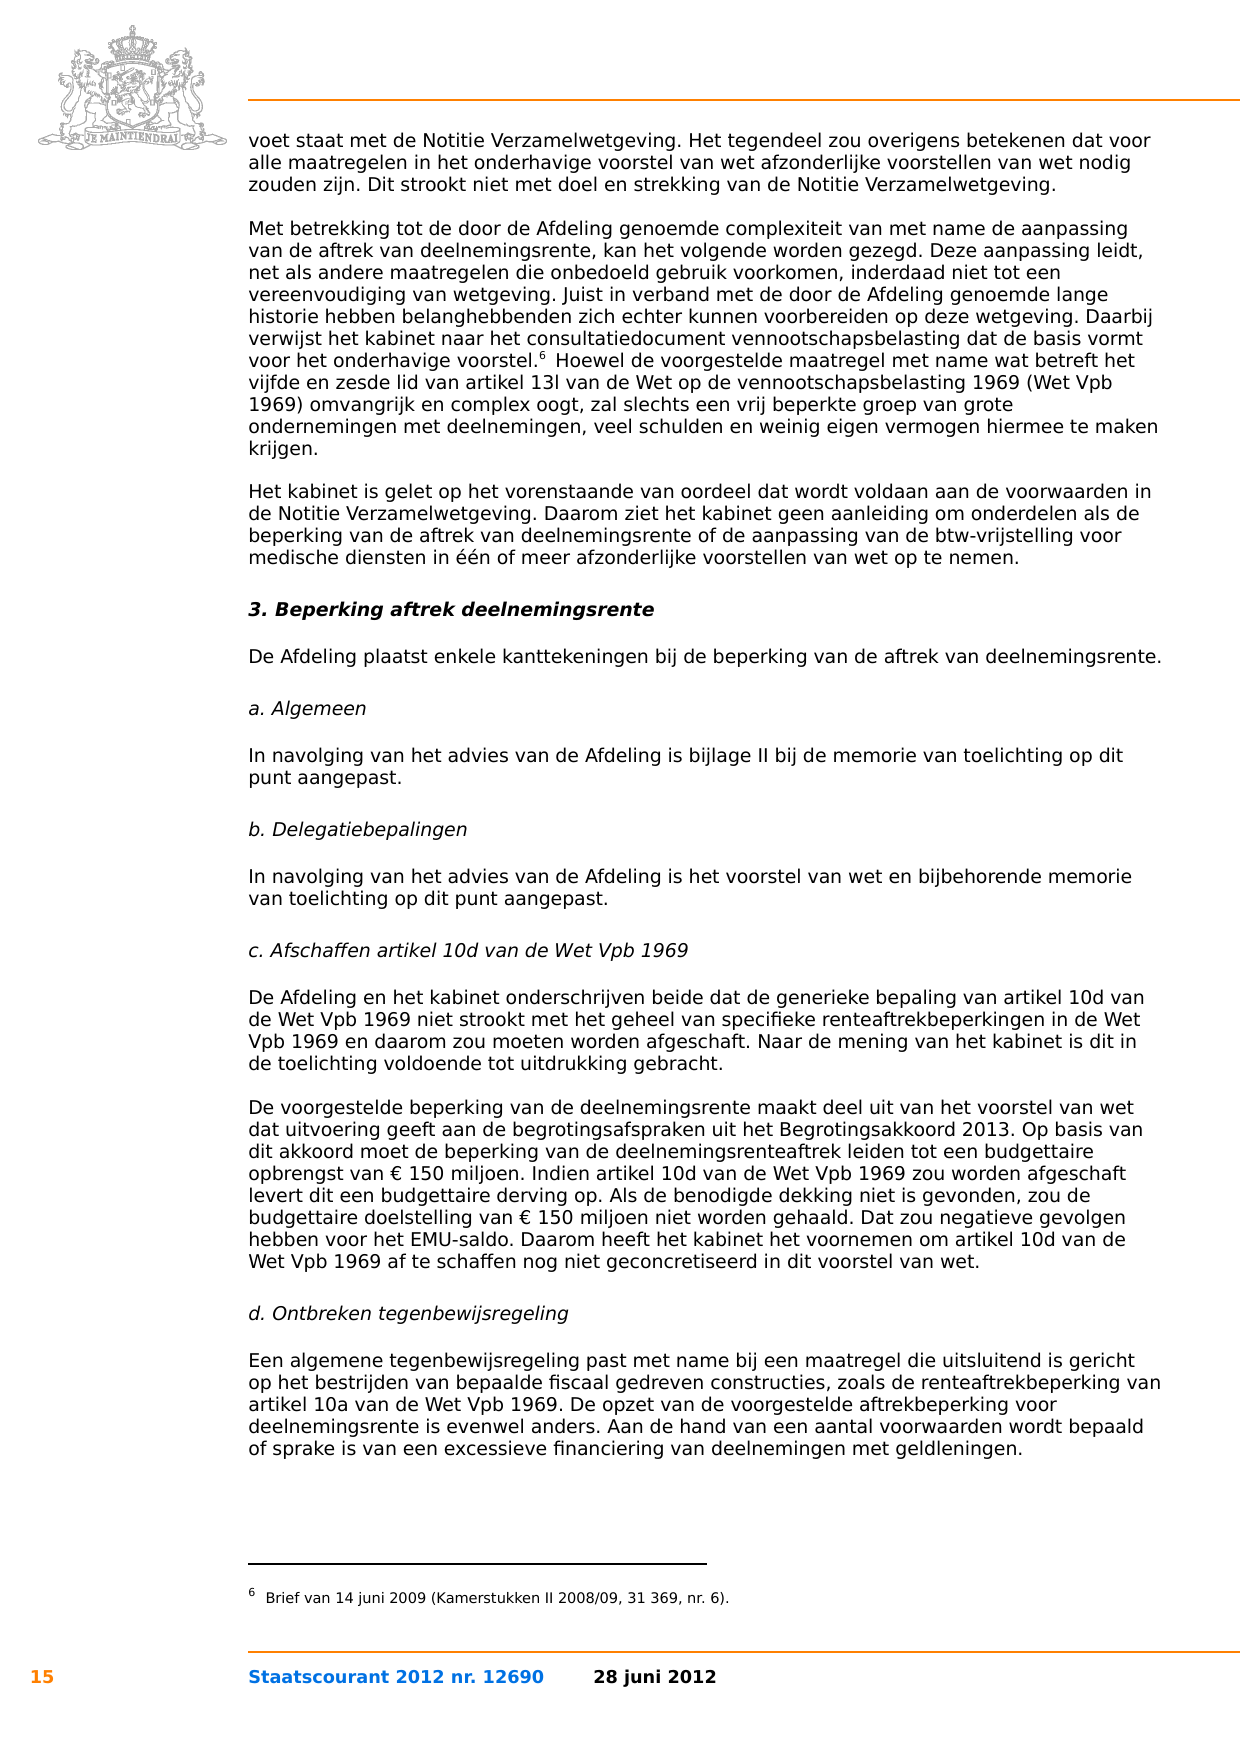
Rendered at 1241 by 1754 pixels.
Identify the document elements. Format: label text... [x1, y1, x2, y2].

subtitle 3. Beperking aftrek deelnemingsrente [248, 599, 1163, 621]
subtitle c. Afschaffen artikel 10d van de Wet Vpb 1969 [248, 940, 1163, 962]
text In navolging van het advies van de Afdeling is bijlage II bij de memorie van toelichting op dit punt aangepast. [248, 745, 1163, 789]
subtitle d. Ontbreken tegenbewijsregeling [248, 1303, 1163, 1325]
text De Afdeling en het kabinet onderschrijven beide dat de generieke bepaling van artikel 10d van de Wet Vpb 1969 niet strookt met het geheel van specifieke renteaftrekbeperkingen in de Wet Vpb 1969 en daarom zou moeten worden afgeschaft. Naar de mening van het kabinet is dit in de toelichting voldoende tot uitdrukking gebracht. [248, 987, 1163, 1075]
picture [38, 25, 227, 150]
text In navolging van het advies van de Afdeling is het voorstel van wet en bijbehorende memorie van toelichting op dit punt aangepast. [248, 866, 1163, 910]
text De voorgestelde beperking van de deelnemingsrente maakt deel uit van het voorstel van wet dat uitvoering geeft aan de begrotingsafspraken uit het Begrotingsakkoord 2013. Op basis van dit akkoord moet de beperking van de deelnemingsrenteaftrek leiden tot een budgettaire opbrengst van € 150 miljoen. Indien artikel 10d van de Wet Vpb 1969 zou worden afgeschaft levert dit een budgettaire derving op. Als de benodigde dekking niet is gevonden, zou de budgettaire doelstelling van € 150 miljoen niet worden gehaald. Dat zou negatieve gevolgen hebben voor het EMU-saldo. Daarom heeft het kabinet het voornemen om artikel 10d van de Wet Vpb 1969 af te schaffen nog niet geconcretiseerd in dit voorstel van wet. [248, 1097, 1163, 1273]
text De Afdeling plaatst enkele kanttekeningen bij de beperking van de aftrek van deelnemingsrente. [248, 646, 1163, 668]
subtitle b. Delegatiebepalingen [248, 819, 1163, 841]
text Een algemene tegenbewijsregeling past met name bij een maatregel die uitsluitend is gericht op het bestrijden van bepaalde fiscaal gedreven constructies, zoals de renteaftrekbeperking van artikel 10a van de Wet Vpb 1969. De opzet van de voorgestelde aftrekbeperking voor deelnemingsrente is evenwel anders. Aan de hand van een aantal voorwaarden wordt bepaald of sprake is van een excessieve financiering van deelnemingen met geldleningen. [248, 1350, 1163, 1459]
text voet staat met de Notitie Verzamelwetgeving. Het tegendeel zou overigens betekenen dat voor alle maatregelen in het onderhavige voorstel van wet afzonderlijke voorstellen van wet nodig zouden zijn. Dit strookt niet met doel en strekking van de Notitie Verzamelwetgeving. [248, 130, 1163, 196]
subtitle a. Algemeen [248, 698, 1163, 720]
text Met betrekking tot de door de Afdeling genoemde complexiteit van met name de aanpassing van de aftrek van deelnemingsrente, kan het volgende worden gezegd. Deze aanpassing leidt, net als andere maatregelen die onbedoeld gebruik voorkomen, inderdaad niet tot een vereenvoudiging van wetgeving. Juist in verband met de door de Afdeling genoemde lange historie hebben belanghebbenden zich echter kunnen voorbereiden op deze wetgeving. Daarbij verwijst het kabinet naar het consultatiedocument vennootschapsbelasting dat de basis vormt voor het onderhavige voorstel. Hoewel de voorgestelde maatregel met name wat betreft het vijfde en zesde lid van artikel 13l van de Wet op de vennootschapsbelasting 1969 (Wet Vpb 1969) omvangrijk en complex oogt, zal slechts een vrij beperkte groep van grote ondernemingen met deelnemingen, veel schulden en weinig eigen vermogen hiermee te maken krijgen. [248, 218, 1163, 459]
text Brief van 14 juni 2009 (Kamerstukken II 2008/09, 31 369, nr. 6). [248, 1586, 1163, 1608]
text Het kabinet is gelet op het vorenstaande van oordeel dat wordt voldaan aan de voorwaarden in de Notitie Verzamelwetgeving. Daarom ziet het kabinet geen aanleiding om onderdelen als de beperking van de aftrek van deelnemingsrente of de aanpassing van de btw-vrijstelling voor medische diensten in één of meer afzonderlijke voorstellen van wet op te nemen. [248, 481, 1163, 569]
